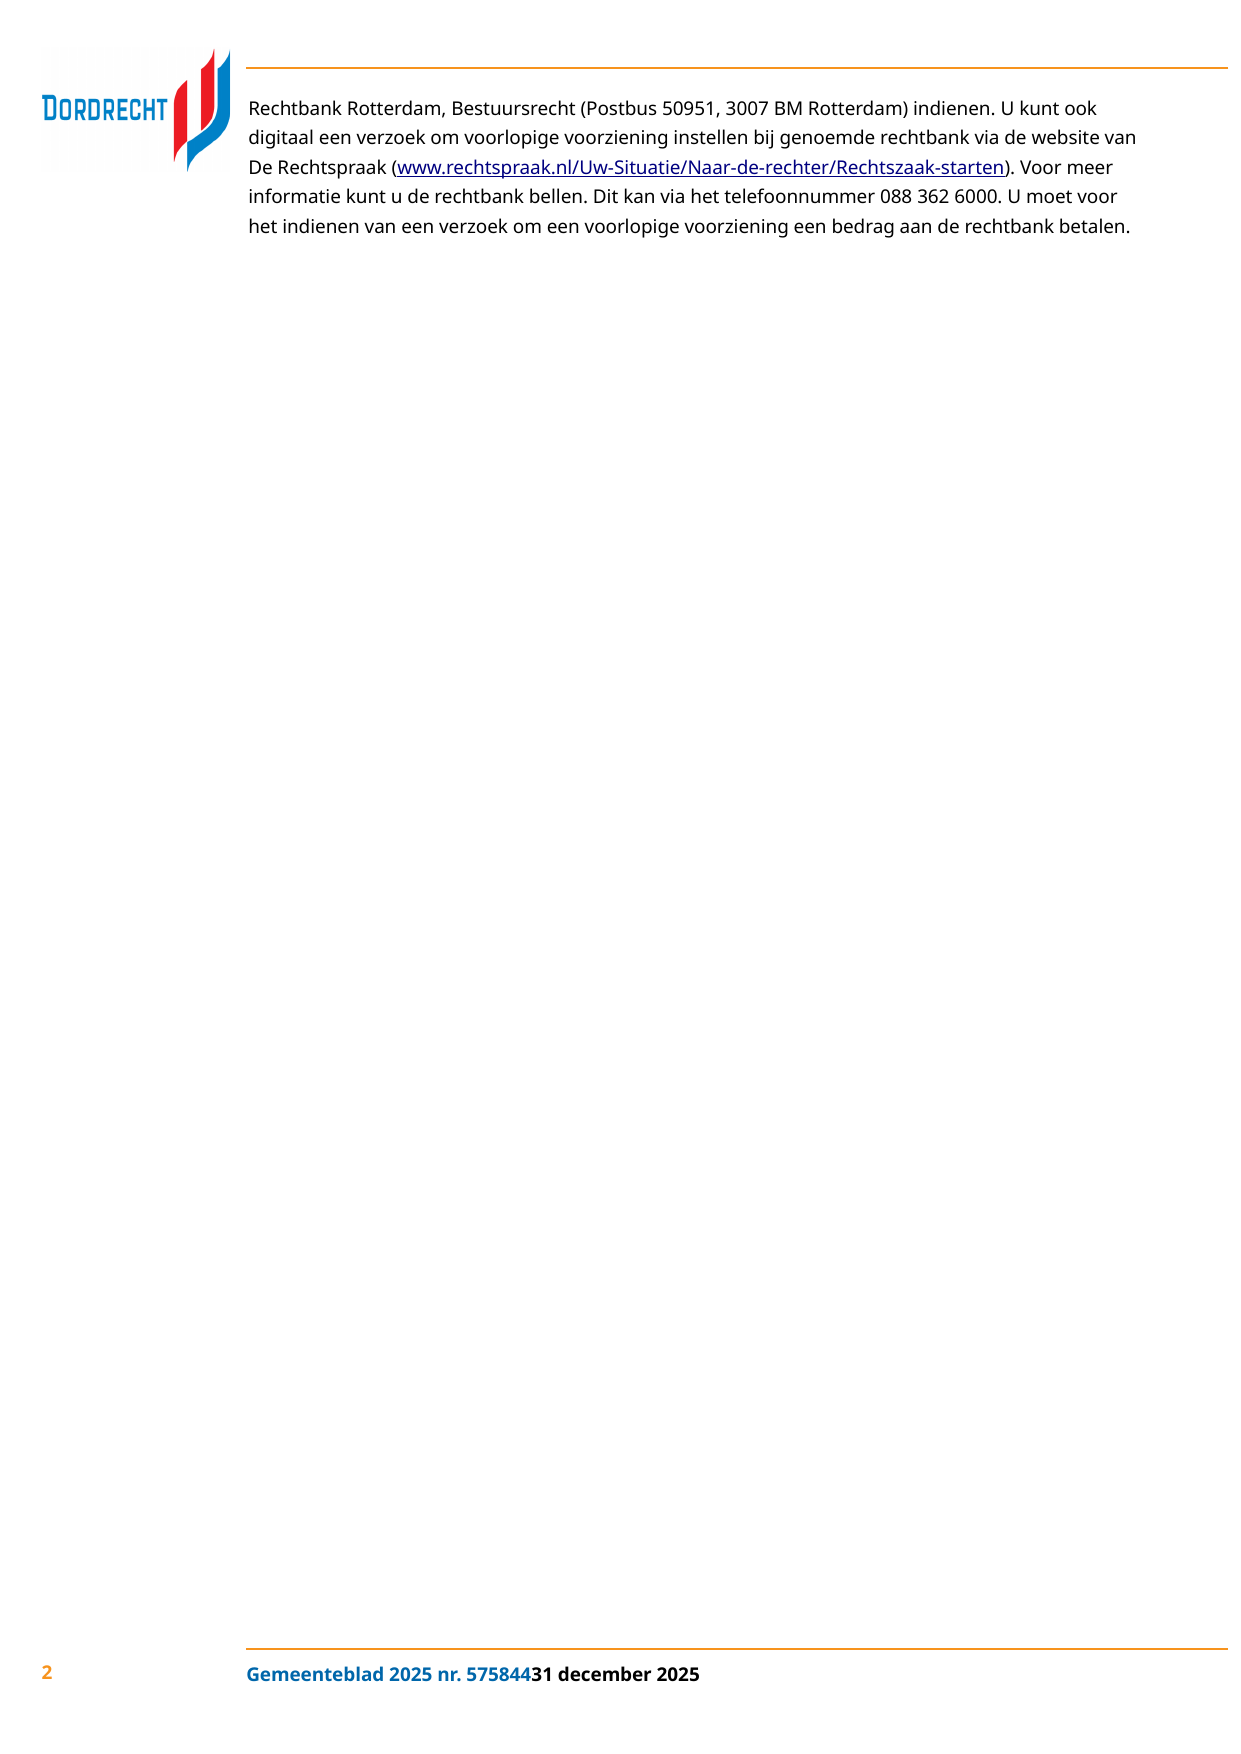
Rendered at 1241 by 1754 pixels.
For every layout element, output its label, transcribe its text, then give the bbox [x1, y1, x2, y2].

picture [41, 47, 231, 172]
text Rechtbank Rotterdam, Bestuursrecht (Postbus 50951, 3007 BM Rotterdam) indienen. U kunt ook digitaal een verzoek om voorlopige voorziening instellen bij genoemde rechtbank via de website van De Rechtspraak (www.rechtspraak.nl/Uw-Situatie/Naar-de-rechter/Rechtszaak-starten). Voor meer informatie kunt u de rechtbank bellen. Dit kan via het telefoonnummer 088 362 6000. U moet voor het indienen van een verzoek om een voorlopige voorziening een bedrag aan de rechtbank betalen. [248, 95, 1152, 239]
